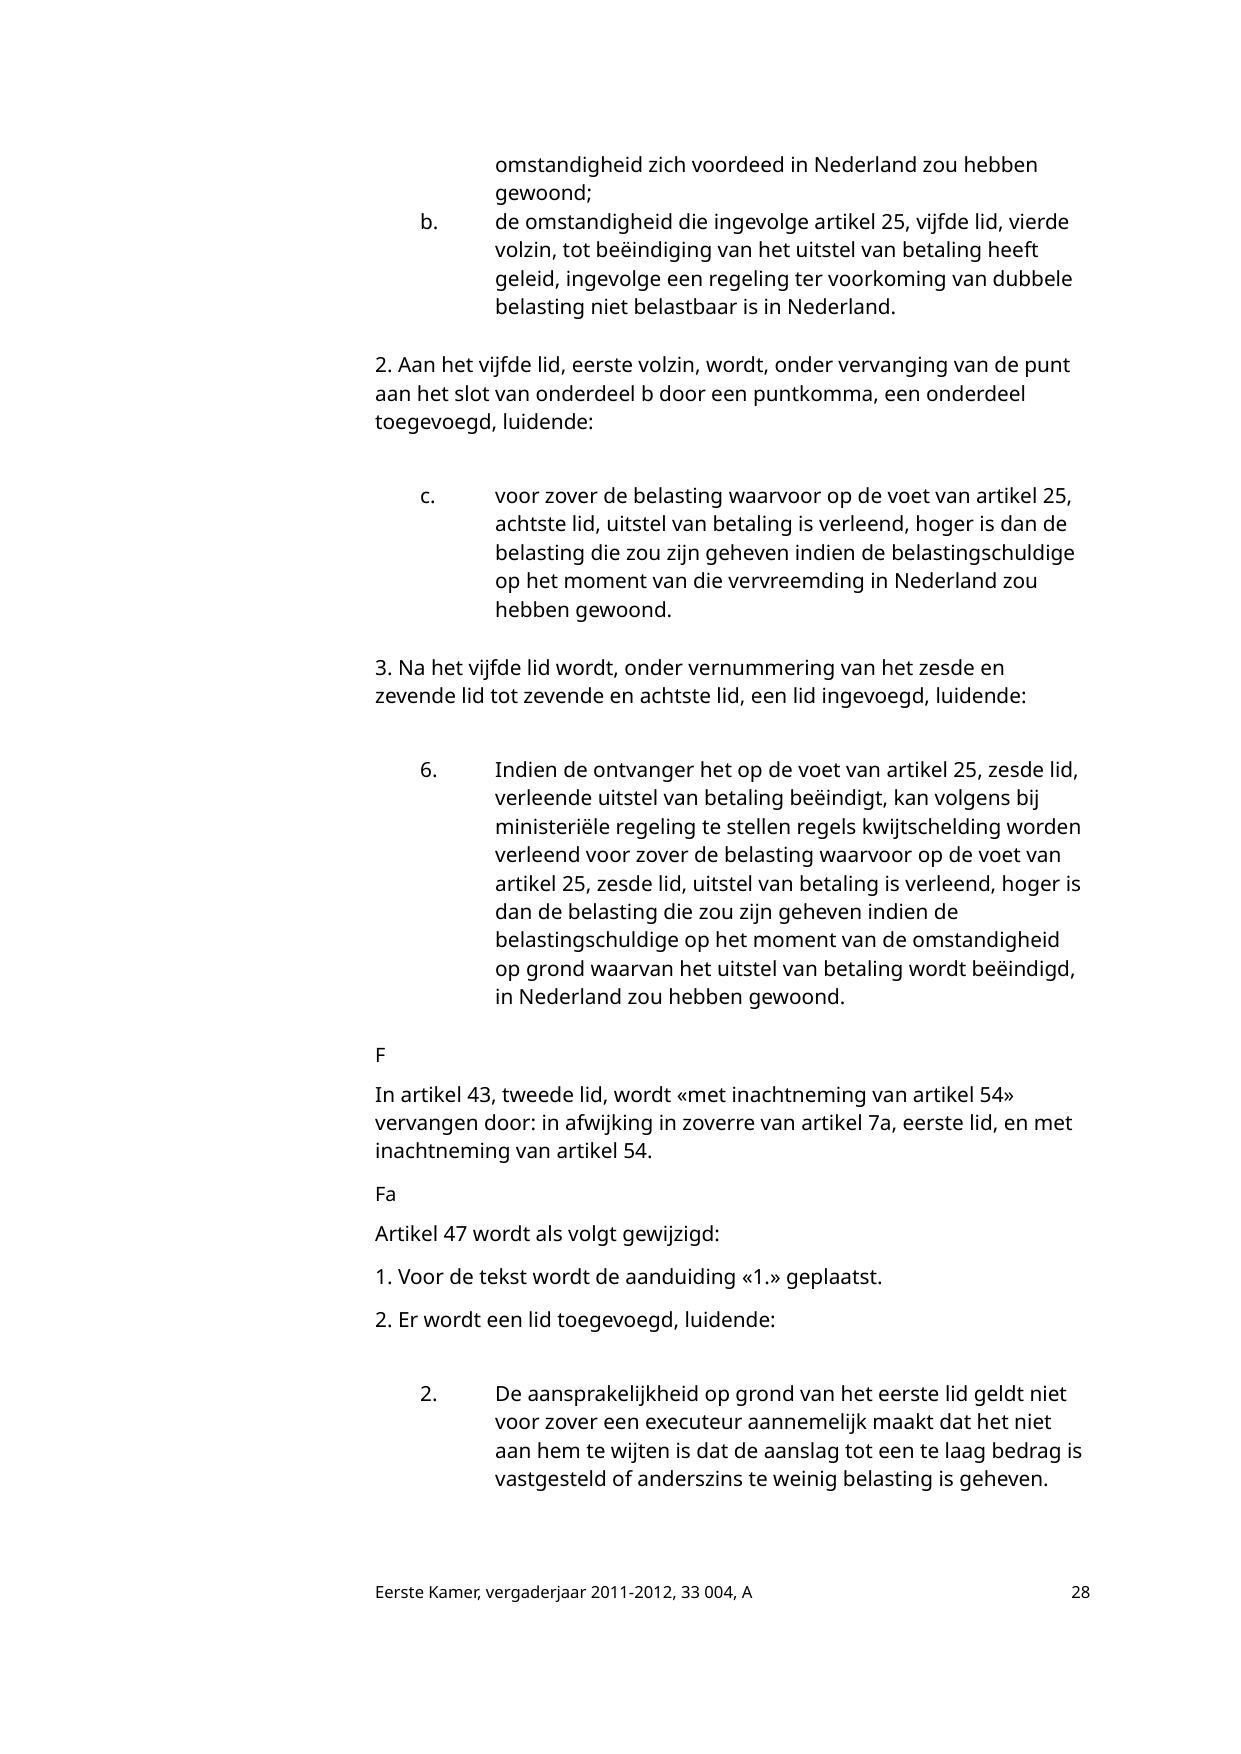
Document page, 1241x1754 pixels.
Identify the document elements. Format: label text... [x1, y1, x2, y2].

text 2. Aan het vijfde lid, eerste volzin, wordt, onder vervanging van de punt aan het slot van onderdeel b door een puntkomma, een onderdeel toegevoegd, luidende: [375, 351, 1090, 436]
text 2. Er wordt een lid toegevoegd, luidende: [375, 1306, 1090, 1334]
text Fa [375, 1180, 1090, 1207]
list voor zover de belasting waarvoor op de voet van artikel 25, achtste lid, uitstel van betaling is verleend, hoger is dan de belasting die zou zijn geheven indien de belastingschuldige op het moment van die vervreemding in Nederland zou hebben gewoond. [420, 481, 1090, 623]
text F [375, 1041, 1090, 1068]
list Indien de ontvanger het op de voet van artikel 25, zesde lid, verleende uitstel van betaling beëindigt, kan volgens bij ministeriële regeling te stellen regels kwijtschelding worden verleend voor zover de belasting waarvoor op de voet van artikel 25, zesde lid, uitstel van betaling is verleend, hoger is dan de belasting die zou zijn geheven indien de belastingschuldige op het moment van de omstandigheid op grond waarvan het uitstel van betaling wordt beëindigd, in Nederland zou hebben gewoond. [420, 755, 1090, 1011]
list omstandigheid zich voordeed in Nederland zou hebben gewoond; [420, 150, 1090, 207]
list De aansprakelijkheid op grond van het eerste lid geldt niet voor zover een executeur aannemelijk maakt dat het niet aan hem te wijten is dat de aanslag tot een te laag bedrag is vastgesteld of anderszins te weinig belasting is geheven. [420, 1379, 1090, 1493]
text 1. Voor de tekst wordt de aanduiding «1.» geplaatst. [375, 1262, 1090, 1291]
list de omstandigheid die ingevolge artikel 25, vijfde lid, vierde volzin, tot beëindiging van het uitstel van betaling heeft geleid, ingevolge een regeling ter voorkoming van dubbele belasting niet belastbaar is in Nederland. [420, 207, 1090, 321]
text In artikel 43, tweede lid, wordt «met inachtneming van artikel 54» vervangen door: in afwijking in zoverre van artikel 7a, eerste lid, en met inachtneming van artikel 54. [375, 1080, 1090, 1165]
text 3. Na het vijfde lid wordt, onder vernummering van het zesde en zevende lid tot zevende en achtste lid, een lid ingevoegd, luidende: [375, 653, 1090, 710]
text Artikel 47 wordt als volgt gewijzigd: [375, 1219, 1090, 1247]
